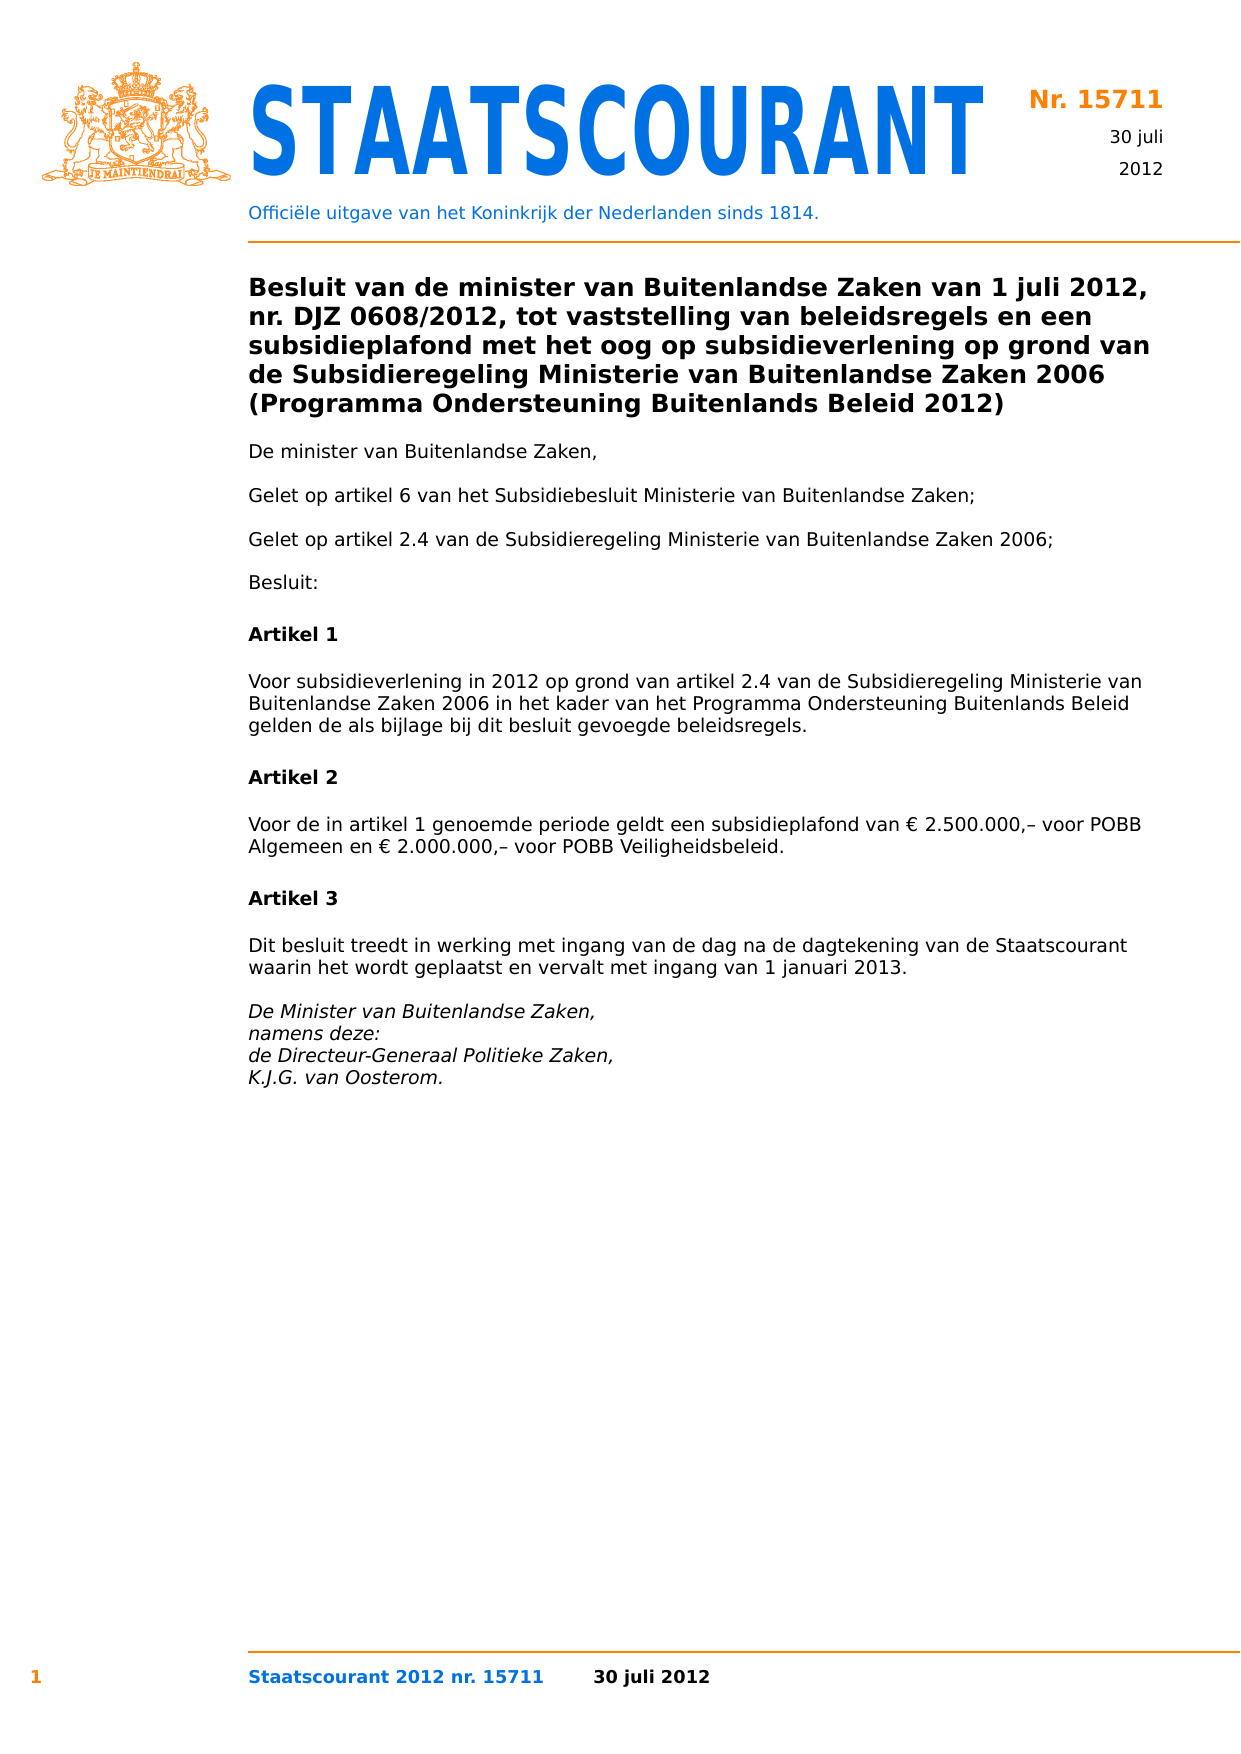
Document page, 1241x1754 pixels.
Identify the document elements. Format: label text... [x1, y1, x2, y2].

text De Minister van Buitenlandse Zaken, namens deze: de Directeur-Generaal Politieke Zaken, K.J.G. van Oosterom. [248, 1001, 1163, 1089]
text Voor de in artikel 1 genoemde periode geldt een subsidieplafond van € 2.500.000,– voor POBB Algemeen en € 2.000.000,– voor POBB Veiligheidsbeleid. [248, 814, 1163, 858]
table_header [25, 62, 248, 241]
text Gelet op artikel 6 van het Subsidiebesluit Ministerie van Buitenlandse Zaken; [248, 484, 1163, 507]
text Voor subsidieverlening in 2012 op grond van artikel 2.4 van de Subsidieregeling Ministerie van Buitenlandse Zaken 2006 in het kader van het Programma Ondersteuning Buitenlands Beleid gelden de als bijlage bij dit besluit gevoegde beleidsregels. [248, 671, 1163, 737]
subtitle Besluit van de minister van Buitenlandse Zaken van 1 juli 2012, nr. DJZ 0608/2012, tot vaststelling van beleidsregels en een subsidieplafond met het oog op subsidieverlening op grond van de Subsidieregeling Ministerie van Buitenlandse Zaken 2006 (Programma Ondersteuning Buitenlands Beleid 2012) [248, 273, 1163, 419]
text Dit besluit treedt in werking met ingang van de dag na de dagtekening van de Staatscourant waarin het wordt geplaatst en vervalt met ingang van 1 januari 2013. [248, 935, 1163, 979]
table_cell Officiële uitgave van het Koninkrijk der Nederlanden sinds 1814. [248, 203, 1240, 241]
picture [41, 62, 231, 186]
table_header Nr. 15711 [998, 62, 1240, 121]
table_cell 30 juli [998, 121, 1240, 153]
subtitle Artikel 1 [248, 624, 1163, 646]
subtitle Artikel 3 [248, 888, 1163, 910]
text De minister van Buitenlandse Zaken, [248, 441, 1163, 463]
subtitle Artikel 2 [248, 767, 1163, 789]
text Gelet op artikel 2.4 van de Subsidieregeling Ministerie van Buitenlandse Zaken 2006; [248, 528, 1163, 550]
text Besluit: [248, 572, 1163, 594]
table_cell 2012 [998, 153, 1240, 203]
table_header STAATSCOURANT [248, 62, 998, 203]
